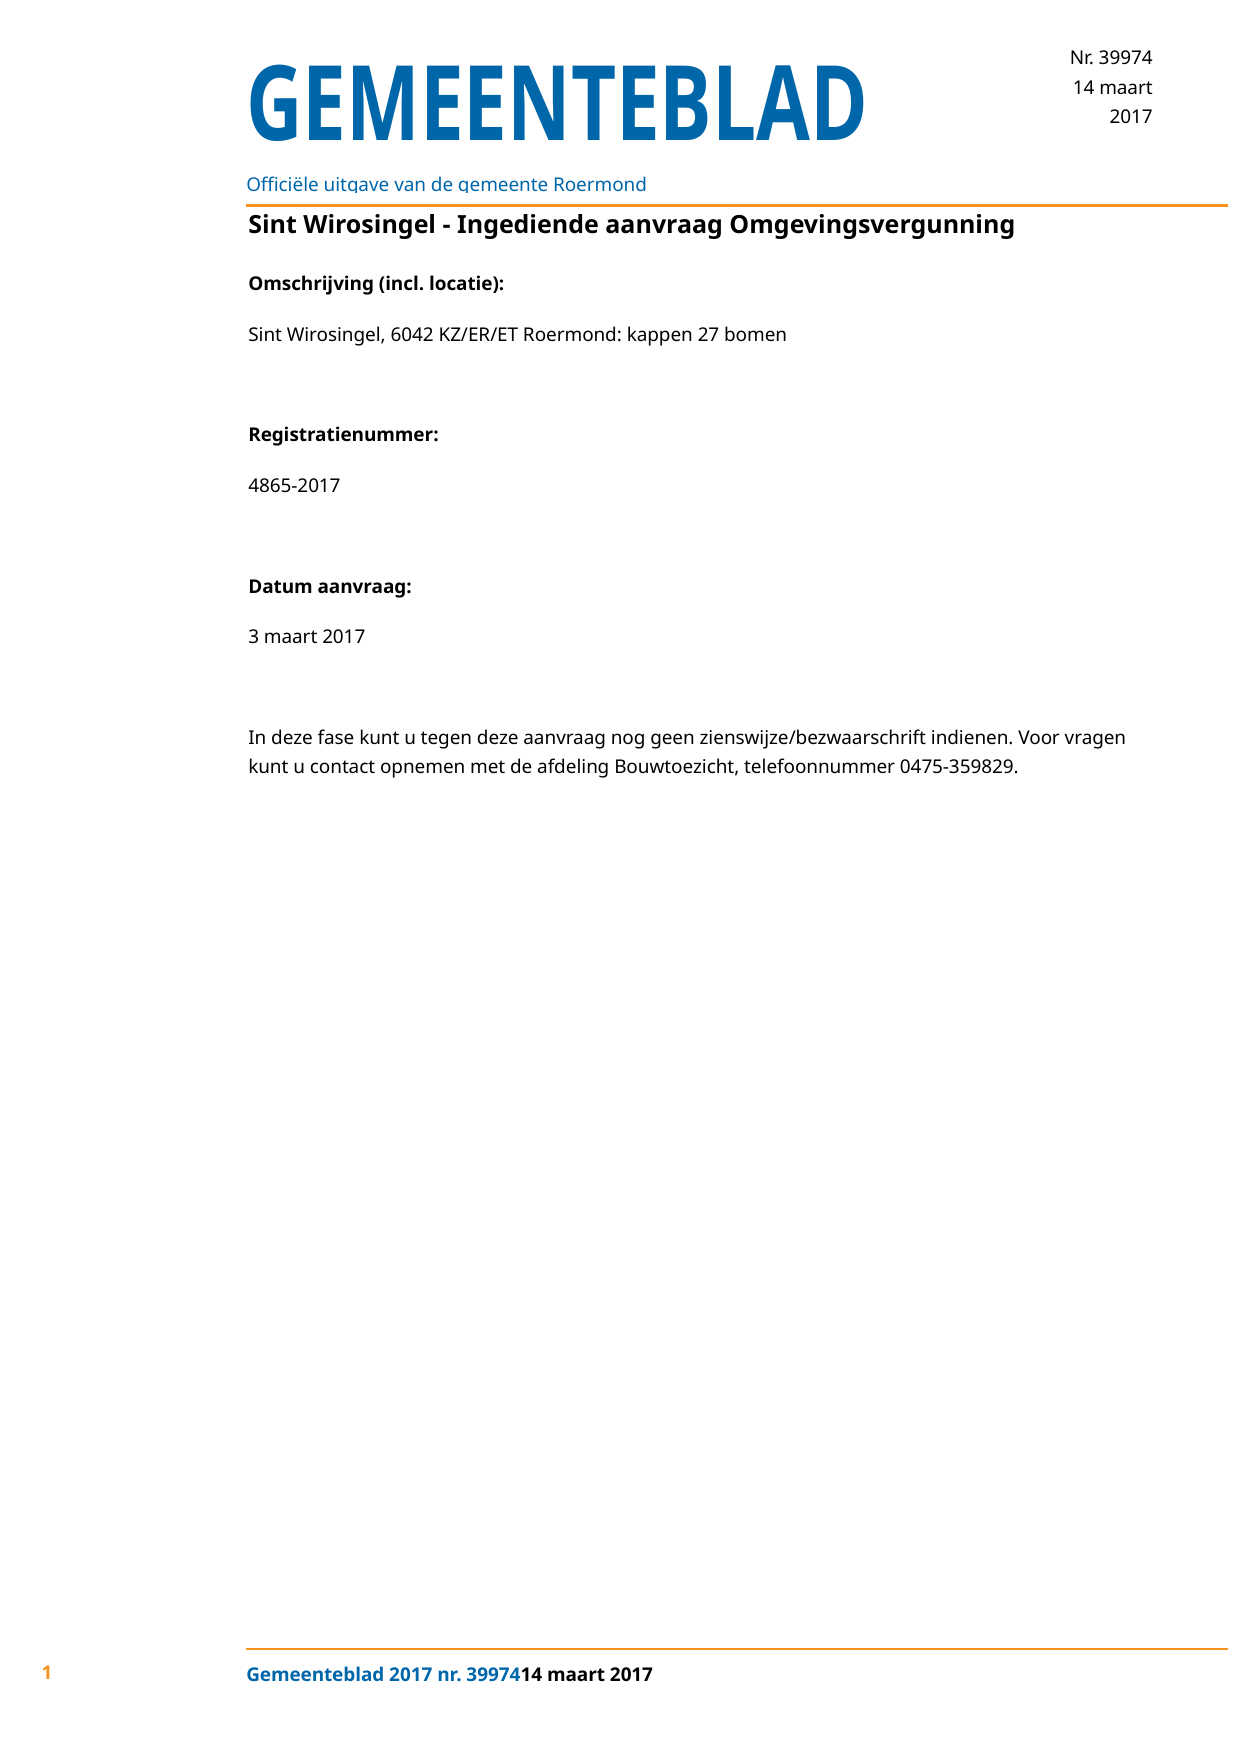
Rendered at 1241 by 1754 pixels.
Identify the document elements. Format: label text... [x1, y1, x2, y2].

text In deze fase kunt u tegen deze aanvraag nog geen zienswijze/bezwaarschrift indienen. Voor vragen kunt u contact opnemen met de afdeling Bouwtoezicht, telefoonnummer 0475-359829. [248, 724, 1152, 779]
text Datum aanvraag: [248, 573, 1152, 598]
text Registratienummer: [248, 422, 1152, 447]
picture [41, 47, 231, 172]
text 4865-2017 [248, 472, 1152, 498]
text Omschrijving (incl. locatie): [248, 270, 1152, 296]
text Sint Wirosingel - Ingediende aanvraag Omgevingsvergunning [248, 207, 1152, 241]
text 3 maart 2017 [248, 623, 1152, 649]
text Sint Wirosingel, 6042 KZ/ER/ET Roermond: kappen 27 bomen [248, 321, 1152, 346]
